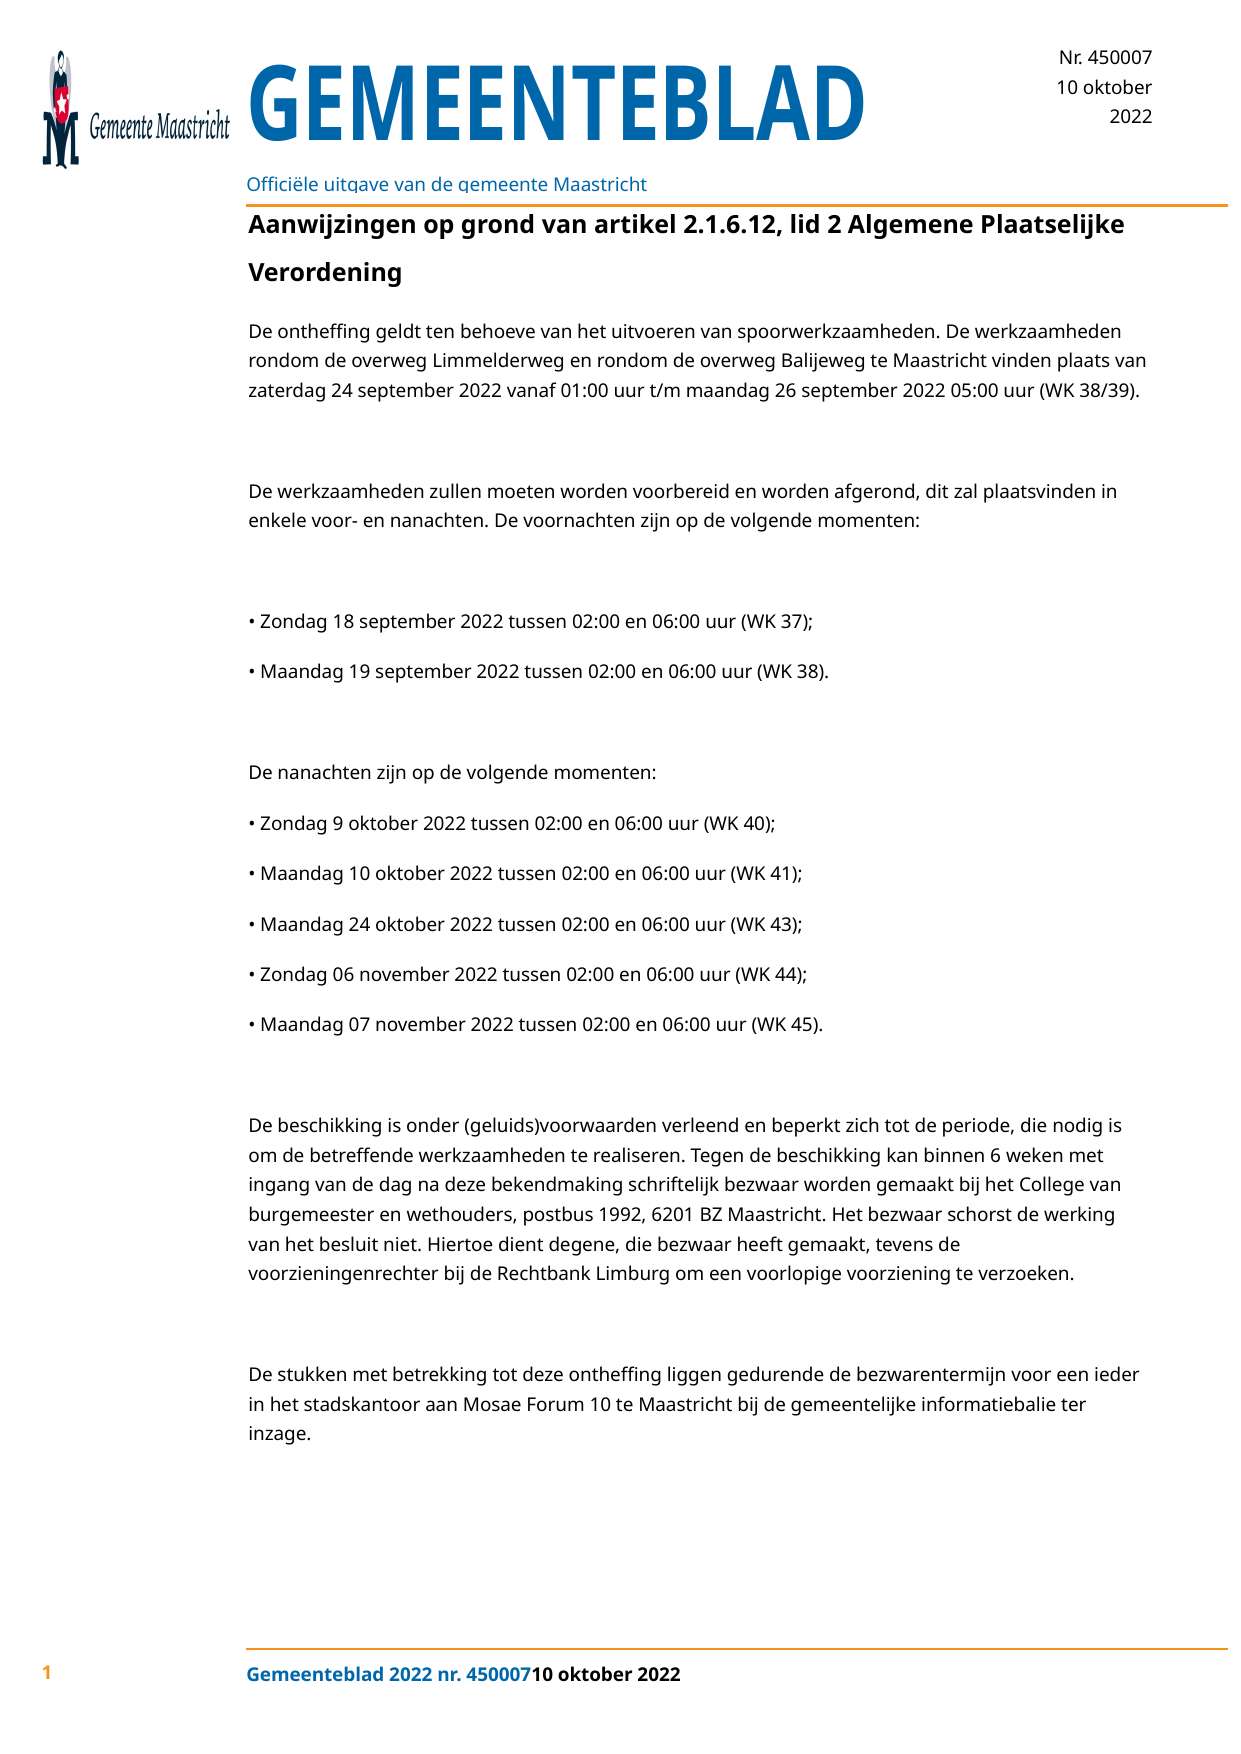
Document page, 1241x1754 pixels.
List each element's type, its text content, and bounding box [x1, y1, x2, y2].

text • Maandag 24 oktober 2022 tussen 02:00 en 06:00 uur (WK 43); [248, 911, 1152, 937]
text • Zondag 9 oktober 2022 tussen 02:00 en 06:00 uur (WK 40); [248, 810, 1152, 836]
text • Maandag 07 november 2022 tussen 02:00 en 06:00 uur (WK 45). [248, 1012, 1152, 1037]
text Aanwijzingen op grond van artikel 2.1.6.12, lid 2 Algemene Plaatselijke Verordening [248, 207, 1152, 288]
text • Maandag 19 september 2022 tussen 02:00 en 06:00 uur (WK 38). [248, 659, 1152, 684]
text • Zondag 18 september 2022 tussen 02:00 en 06:00 uur (WK 37); [248, 608, 1152, 634]
text De nanachten zijn op de volgende momenten: [248, 759, 1152, 785]
text De werkzaamheden zullen moeten worden voorbereid en worden afgerond, dit zal plaatsvinden in enkele voor- en nanachten. De voornachten zijn op de volgende momenten: [248, 478, 1152, 533]
text • Zondag 06 november 2022 tussen 02:00 en 06:00 uur (WK 44); [248, 961, 1152, 987]
text De ontheffing geldt ten behoeve van het uitvoeren van spoorwerkzaamheden. De werkzaamheden rondom de overweg Limmelderweg en rondom de overweg Balijeweg te Maastricht vinden plaats van zaterdag 24 september 2022 vanaf 01:00 uur t/m maandag 26 september 2022 05:00 uur (WK 38/39). [248, 318, 1152, 403]
text • Maandag 10 oktober 2022 tussen 02:00 en 06:00 uur (WK 41); [248, 860, 1152, 886]
picture [41, 47, 231, 172]
text De stukken met betrekking tot deze ontheffing liggen gedurende de bezwarentermijn voor een ieder in het stadskantoor aan Mosae Forum 10 te Maastricht bij de gemeentelijke informatiebalie ter inzage. [248, 1361, 1152, 1446]
text De beschikking is onder (geluids)voorwaarden verleend en beperkt zich tot de periode, die nodig is om de betreffende werkzaamheden te realiseren. Tegen de beschikking kan binnen 6 weken met ingang van de dag na deze bekendmaking schriftelijk bezwaar worden gemaakt bij het College van burgemeester en wethouders, postbus 1992, 6201 BZ Maastricht. Het bezwaar schorst de werking van het besluit niet. Hiertoe dient degene, die bezwaar heeft gemaakt, tevens de voorzieningenrechter bij de Rechtbank Limburg om een voorlopige voorziening te verzoeken. [248, 1112, 1152, 1286]
